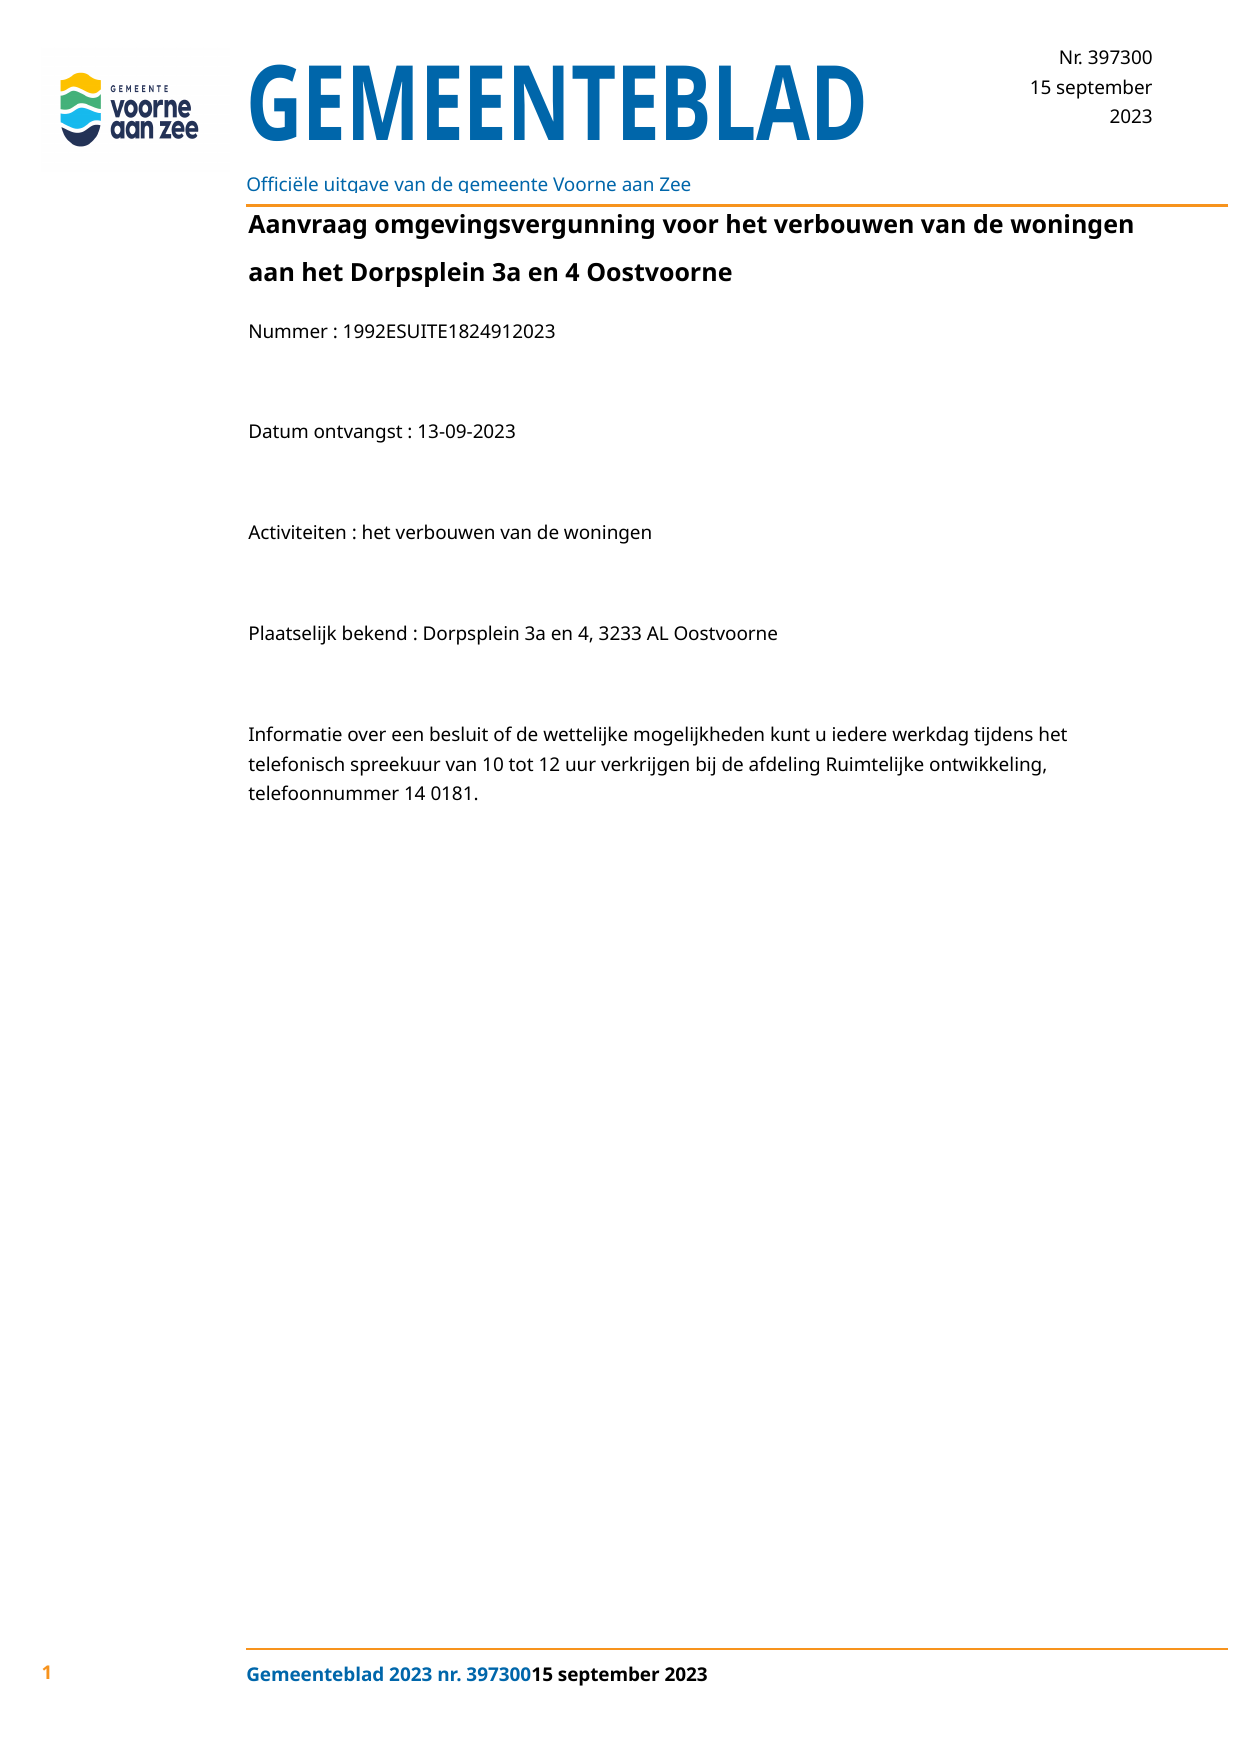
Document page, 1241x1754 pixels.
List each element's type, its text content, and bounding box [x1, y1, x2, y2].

text Nummer : 1992ESUITE1824912023 [248, 318, 1152, 344]
picture [41, 47, 231, 172]
text Activiteiten : het verbouwen van de woningen [248, 519, 1152, 545]
text Plaatselijk bekend : Dorpsplein 3a en 4, 3233 AL Oostvoorne [248, 620, 1152, 646]
text Informatie over een besluit of de wettelijke mogelijkheden kunt u iedere werkdag tijdens het telefonisch spreekuur van 10 tot 12 uur verkrijgen bij de afdeling Ruimtelijke ontwikkeling, telefoonnummer 14 0181. [248, 721, 1152, 806]
text Datum ontvangst : 13-09-2023 [248, 419, 1152, 444]
text Aanvraag omgevingsvergunning voor het verbouwen van de woningen aan het Dorpsplein 3a en 4 Oostvoorne [248, 207, 1152, 288]
